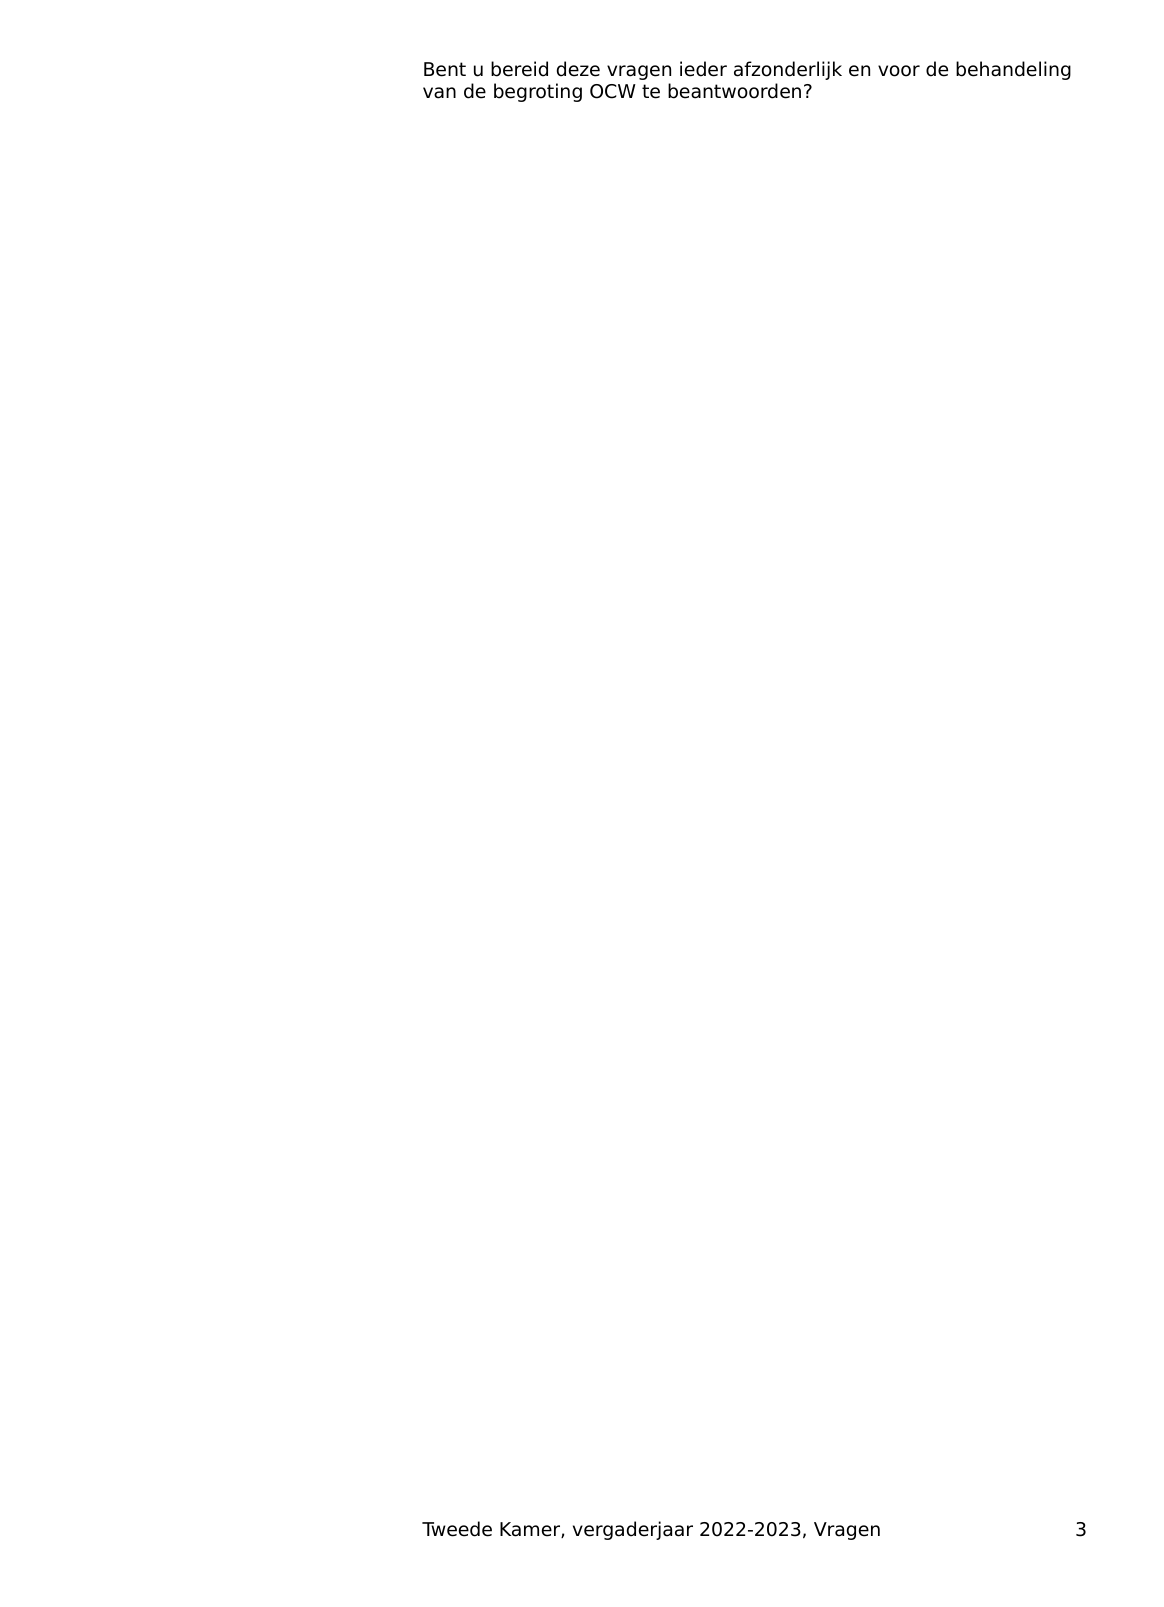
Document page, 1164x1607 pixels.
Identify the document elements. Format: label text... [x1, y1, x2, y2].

text Bent u bereid deze vragen ieder afzonderlijk en voor de behandeling van de begroting OCW te beantwoorden? [422, 59, 1087, 103]
